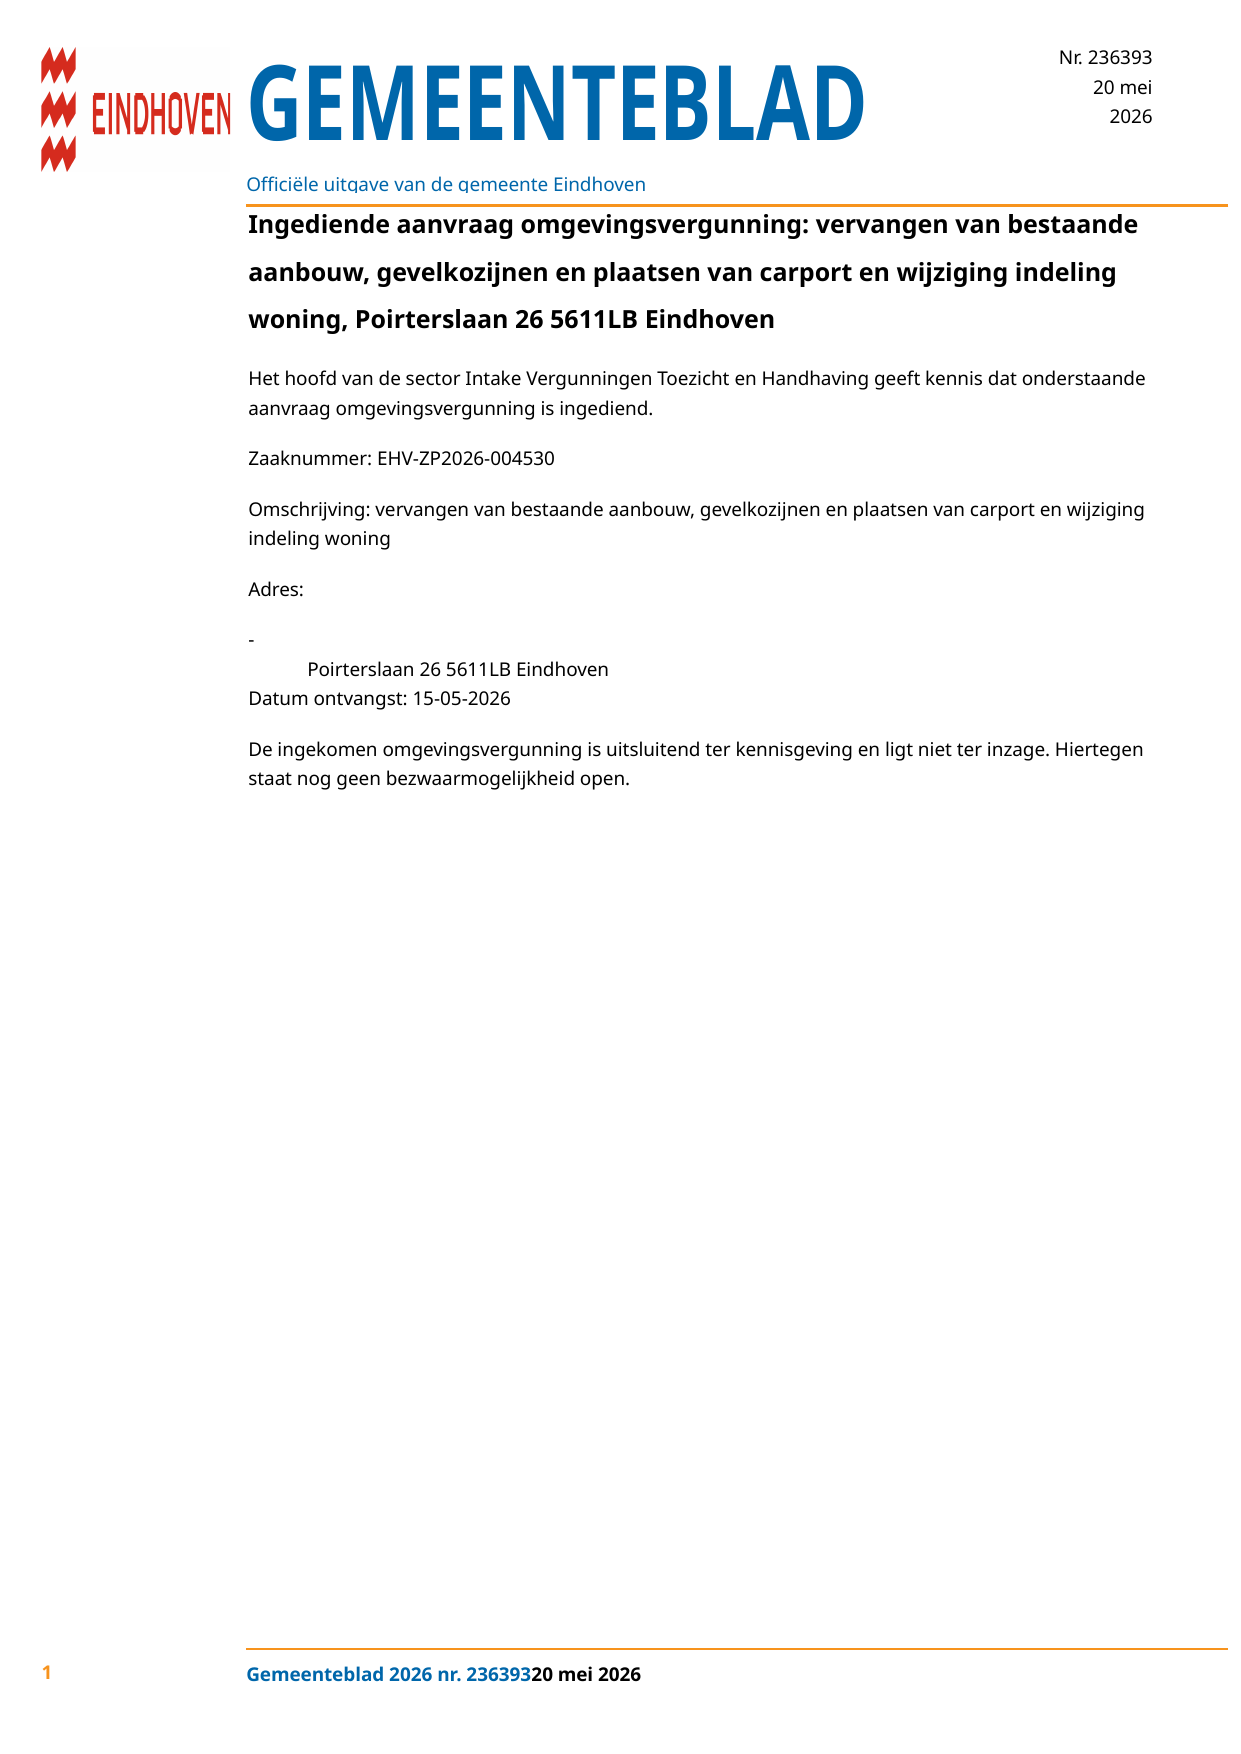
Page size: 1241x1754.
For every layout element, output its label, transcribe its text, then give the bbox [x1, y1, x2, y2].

text Omschrijving: vervangen van bestaande aanbouw, gevelkozijnen en plaatsen van carport en wijziging indeling woning [248, 496, 1152, 551]
list Poirterslaan 26 5611LB Eindhoven [248, 656, 1152, 682]
text Adres: [248, 576, 1152, 602]
picture [41, 47, 231, 172]
text Het hoofd van de sector Intake Vergunningen Toezicht en Handhaving geeft kennis dat onderstaande aanvraag omgevingsvergunning is ingediend. [248, 366, 1152, 421]
text De ingekomen omgevingsvergunning is uitsluitend ter kennisgeving en ligt niet ter inzage. Hiertegen staat nog geen bezwaarmogelijkheid open. [248, 736, 1152, 791]
text Ingediende aanvraag omgevingsvergunning: vervangen van bestaande aanbouw, gevelkozijnen en plaatsen van carport en wijziging indeling woning, Poirterslaan 26 5611LB Eindhoven [248, 207, 1152, 336]
text Datum ontvangst: 15-05-2026 [248, 686, 1152, 711]
text Zaaknummer: EHV-ZP2026-004530 [248, 446, 1152, 471]
